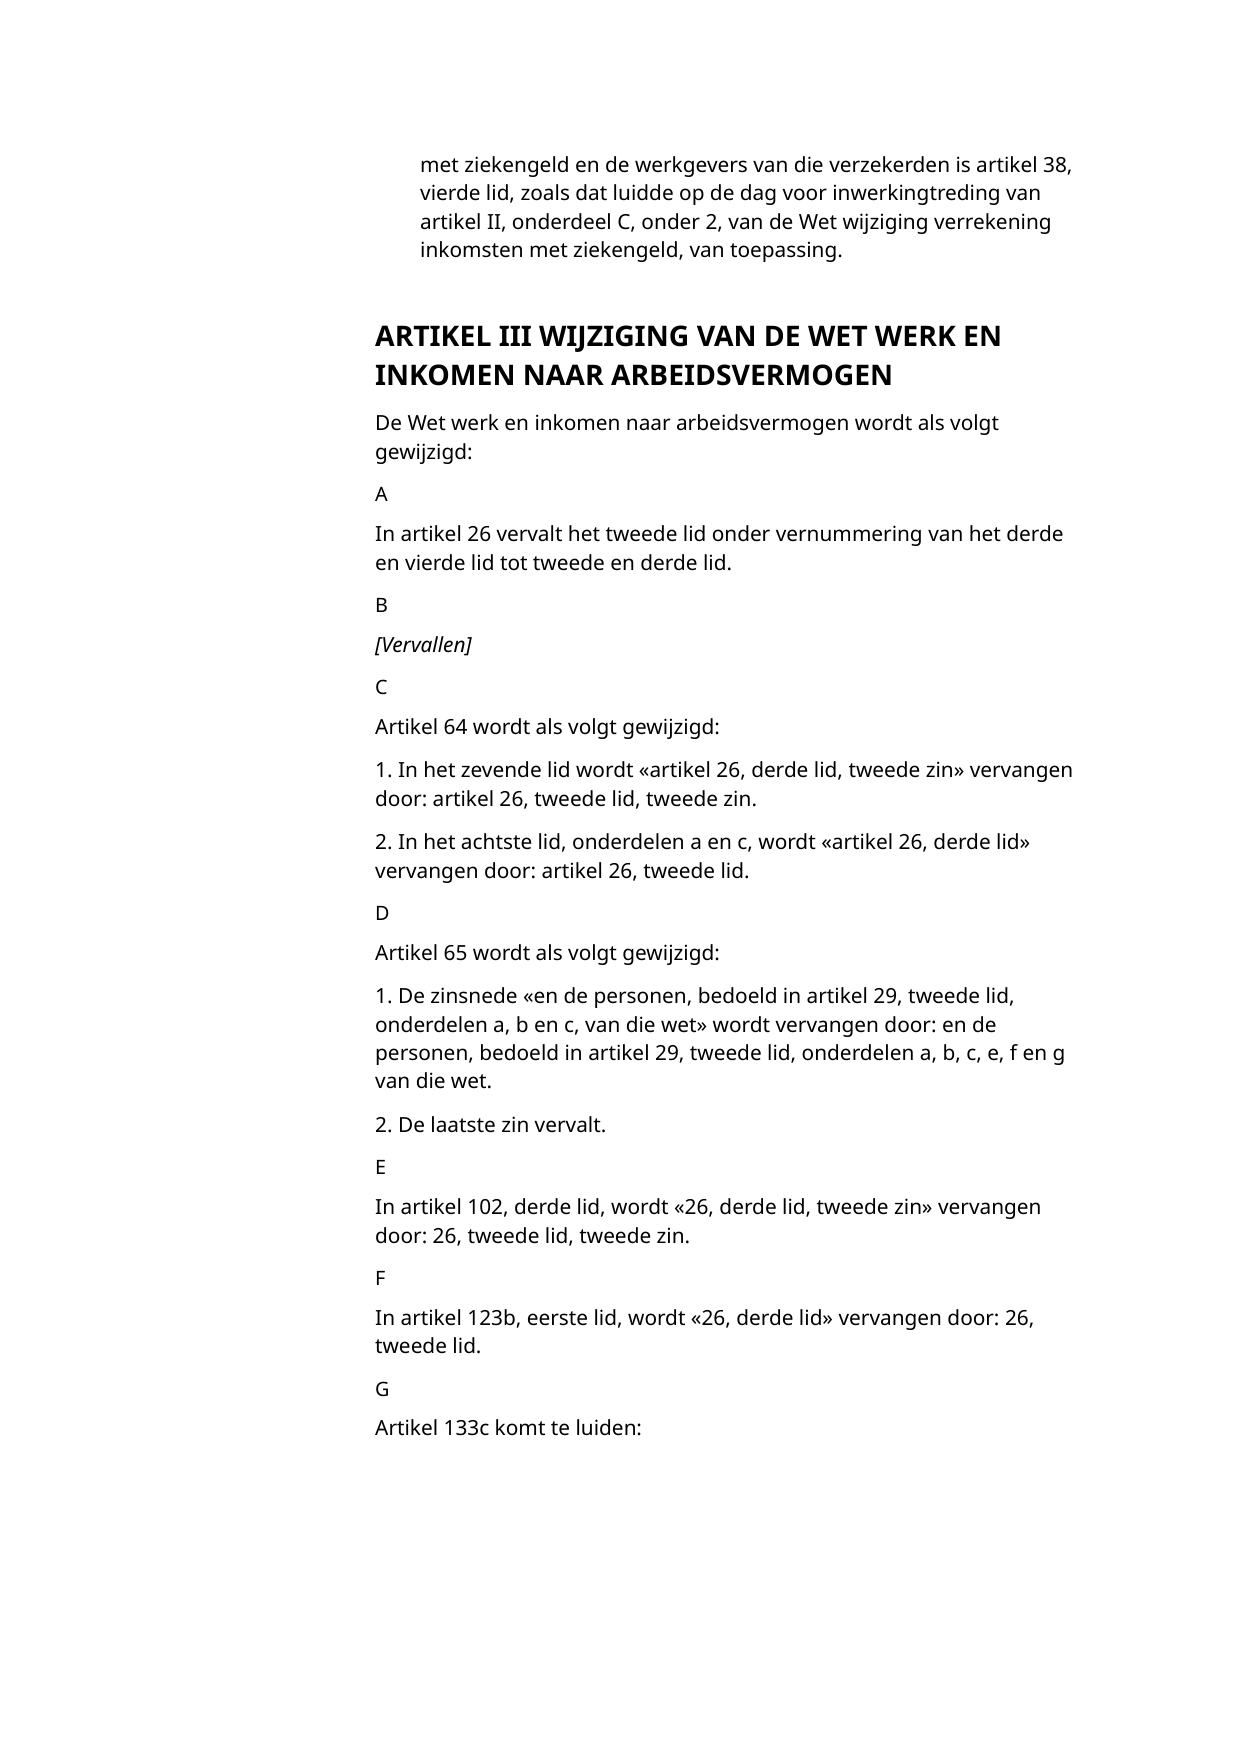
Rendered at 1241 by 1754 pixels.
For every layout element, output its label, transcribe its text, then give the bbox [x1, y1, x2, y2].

text C [375, 673, 1090, 700]
text In artikel 123b, eerste lid, wordt «26, derde lid» vervangen door: 26, tweede lid. [375, 1303, 1090, 1360]
text 1. In het zevende lid wordt «artikel 26, derde lid, tweede zin» vervangen door: artikel 26, tweede lid, tweede zin. [375, 755, 1090, 812]
text E [375, 1153, 1090, 1181]
text In artikel 102, derde lid, wordt «26, derde lid, tweede zin» vervangen door: 26, tweede lid, tweede zin. [375, 1192, 1090, 1249]
text met ziekengeld en de werkgevers van die verzekerden is artikel 38, vierde lid, zoals dat luidde op de dag voor inwerkingtreding van artikel II, onderdeel C, onder 2, van de Wet wijziging verrekening inkomsten met ziekengeld, van toepassing. [420, 150, 1090, 264]
text [Vervallen] [375, 630, 1090, 658]
text B [375, 591, 1090, 618]
text D [375, 899, 1090, 926]
text De Wet werk en inkomen naar arbeidsvermogen wordt als volgt gewijzigd: [375, 408, 1090, 465]
subtitle ARTIKEL III WIJZIGING VAN DE WET WERK EN INKOMEN NAAR ARBEIDSVERMOGEN [375, 316, 1090, 393]
text 1. De zinsnede «en de personen, bedoeld in artikel 29, tweede lid, onderdelen a, b en c, van die wet» wordt vervangen door: en de personen, bedoeld in artikel 29, tweede lid, onderdelen a, b, c, e, f en g van die wet. [375, 981, 1090, 1095]
text F [375, 1264, 1090, 1291]
text Artikel 133c komt te luiden: [375, 1413, 1090, 1442]
text 2. De laatste zin vervalt. [375, 1110, 1090, 1138]
text G [375, 1375, 1090, 1402]
text In artikel 26 vervalt het tweede lid onder vernummering van het derde en vierde lid tot tweede en derde lid. [375, 519, 1090, 576]
text A [375, 480, 1090, 507]
text Artikel 65 wordt als volgt gewijzigd: [375, 938, 1090, 966]
text 2. In het achtste lid, onderdelen a en c, wordt «artikel 26, derde lid» vervangen door: artikel 26, tweede lid. [375, 827, 1090, 884]
text Artikel 64 wordt als volgt gewijzigd: [375, 712, 1090, 740]
